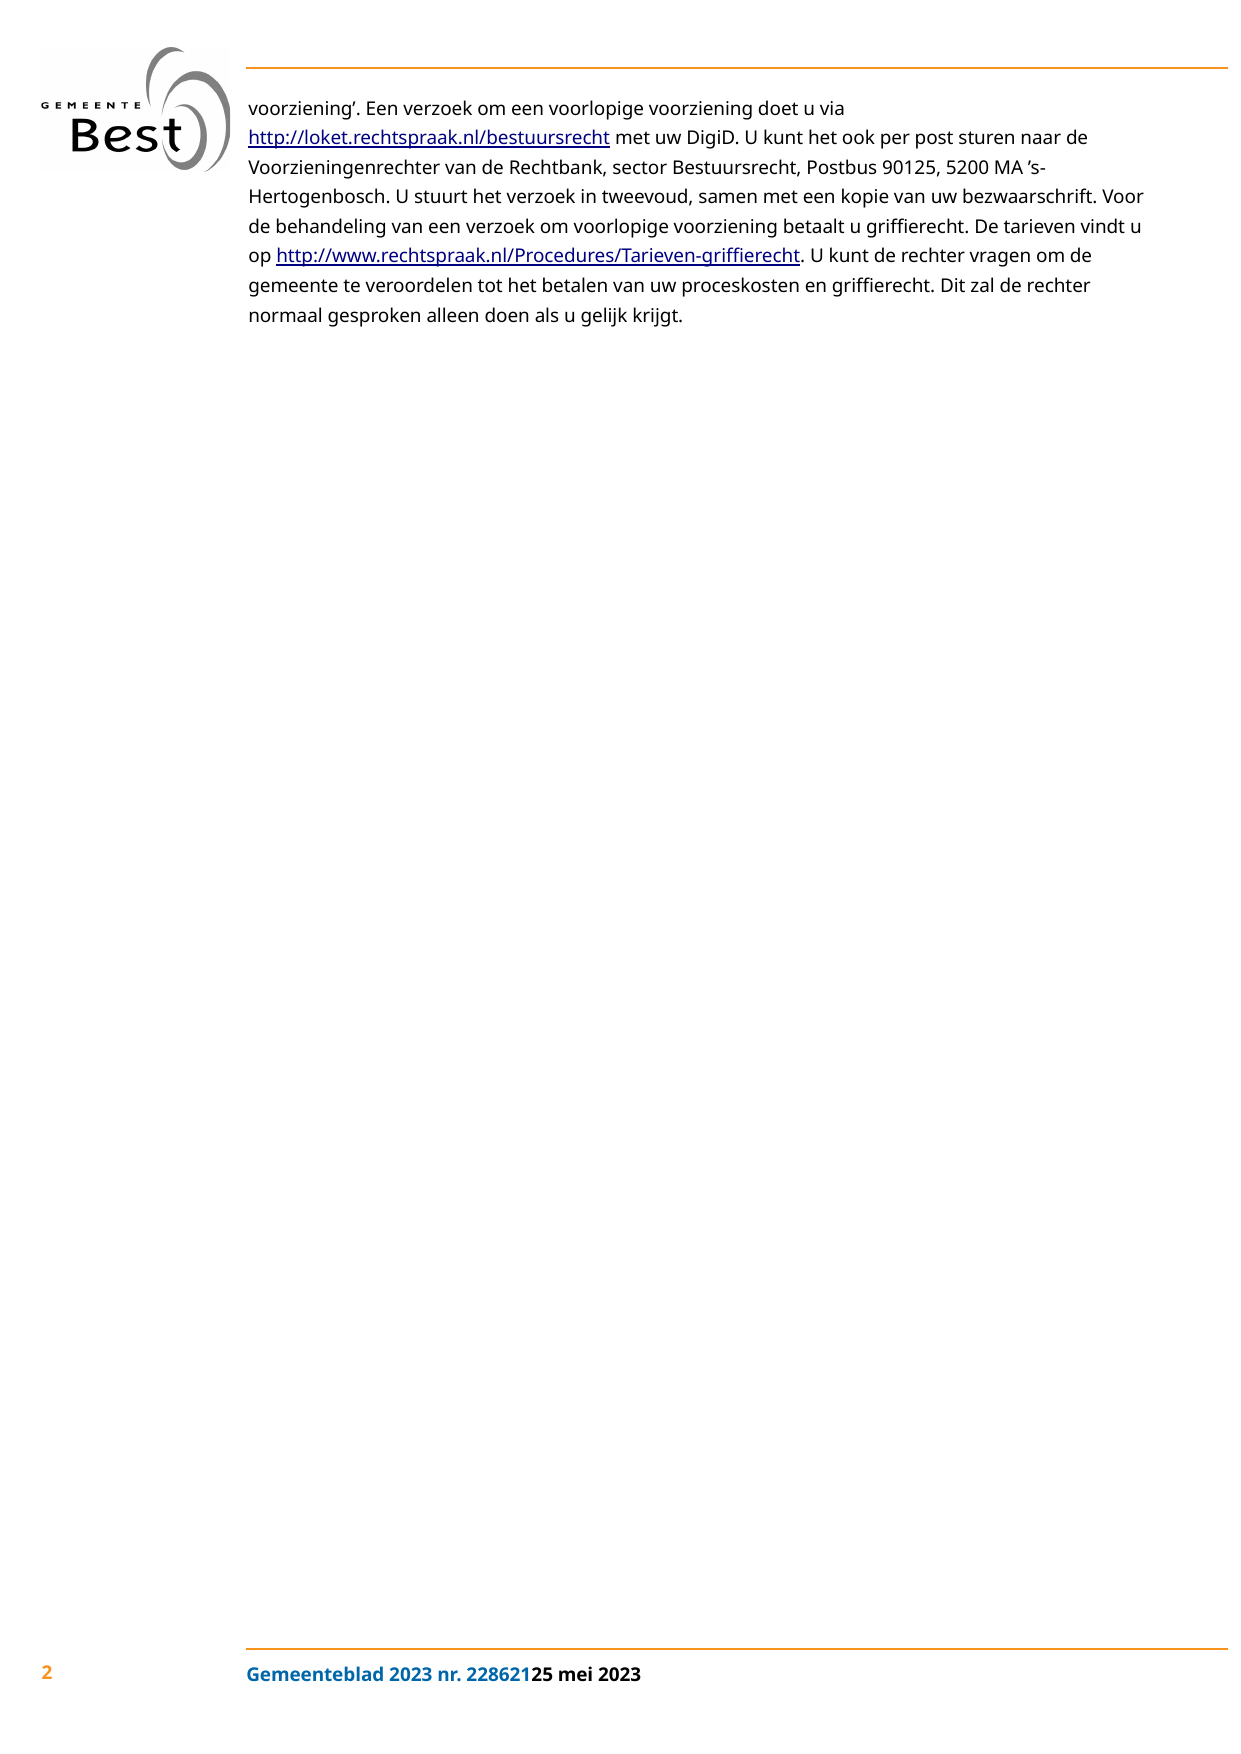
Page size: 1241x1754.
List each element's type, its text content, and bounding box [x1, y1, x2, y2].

text voorziening’. Een verzoek om een voorlopige voorziening doet u via http://loket.rechtspraak.nl/bestuursrecht met uw DigiD. U kunt het ook per post sturen naar de Voorzieningenrechter van de Rechtbank, sector Bestuursrecht, Postbus 90125, 5200 MA ’s-Hertogenbosch. U stuurt het verzoek in tweevoud, samen met een kopie van uw bezwaarschrift. Voor de behandeling van een verzoek om voorlopige voorziening betaalt u griffierecht. De tarieven vindt u op http://www.rechtspraak.nl/Procedures/Tarieven-griffierecht. U kunt de rechter vragen om de gemeente te veroordelen tot het betalen van uw proceskosten en griffierecht. Dit zal de rechter normaal gesproken alleen doen als u gelijk krijgt. [248, 95, 1152, 328]
picture [41, 47, 231, 172]
